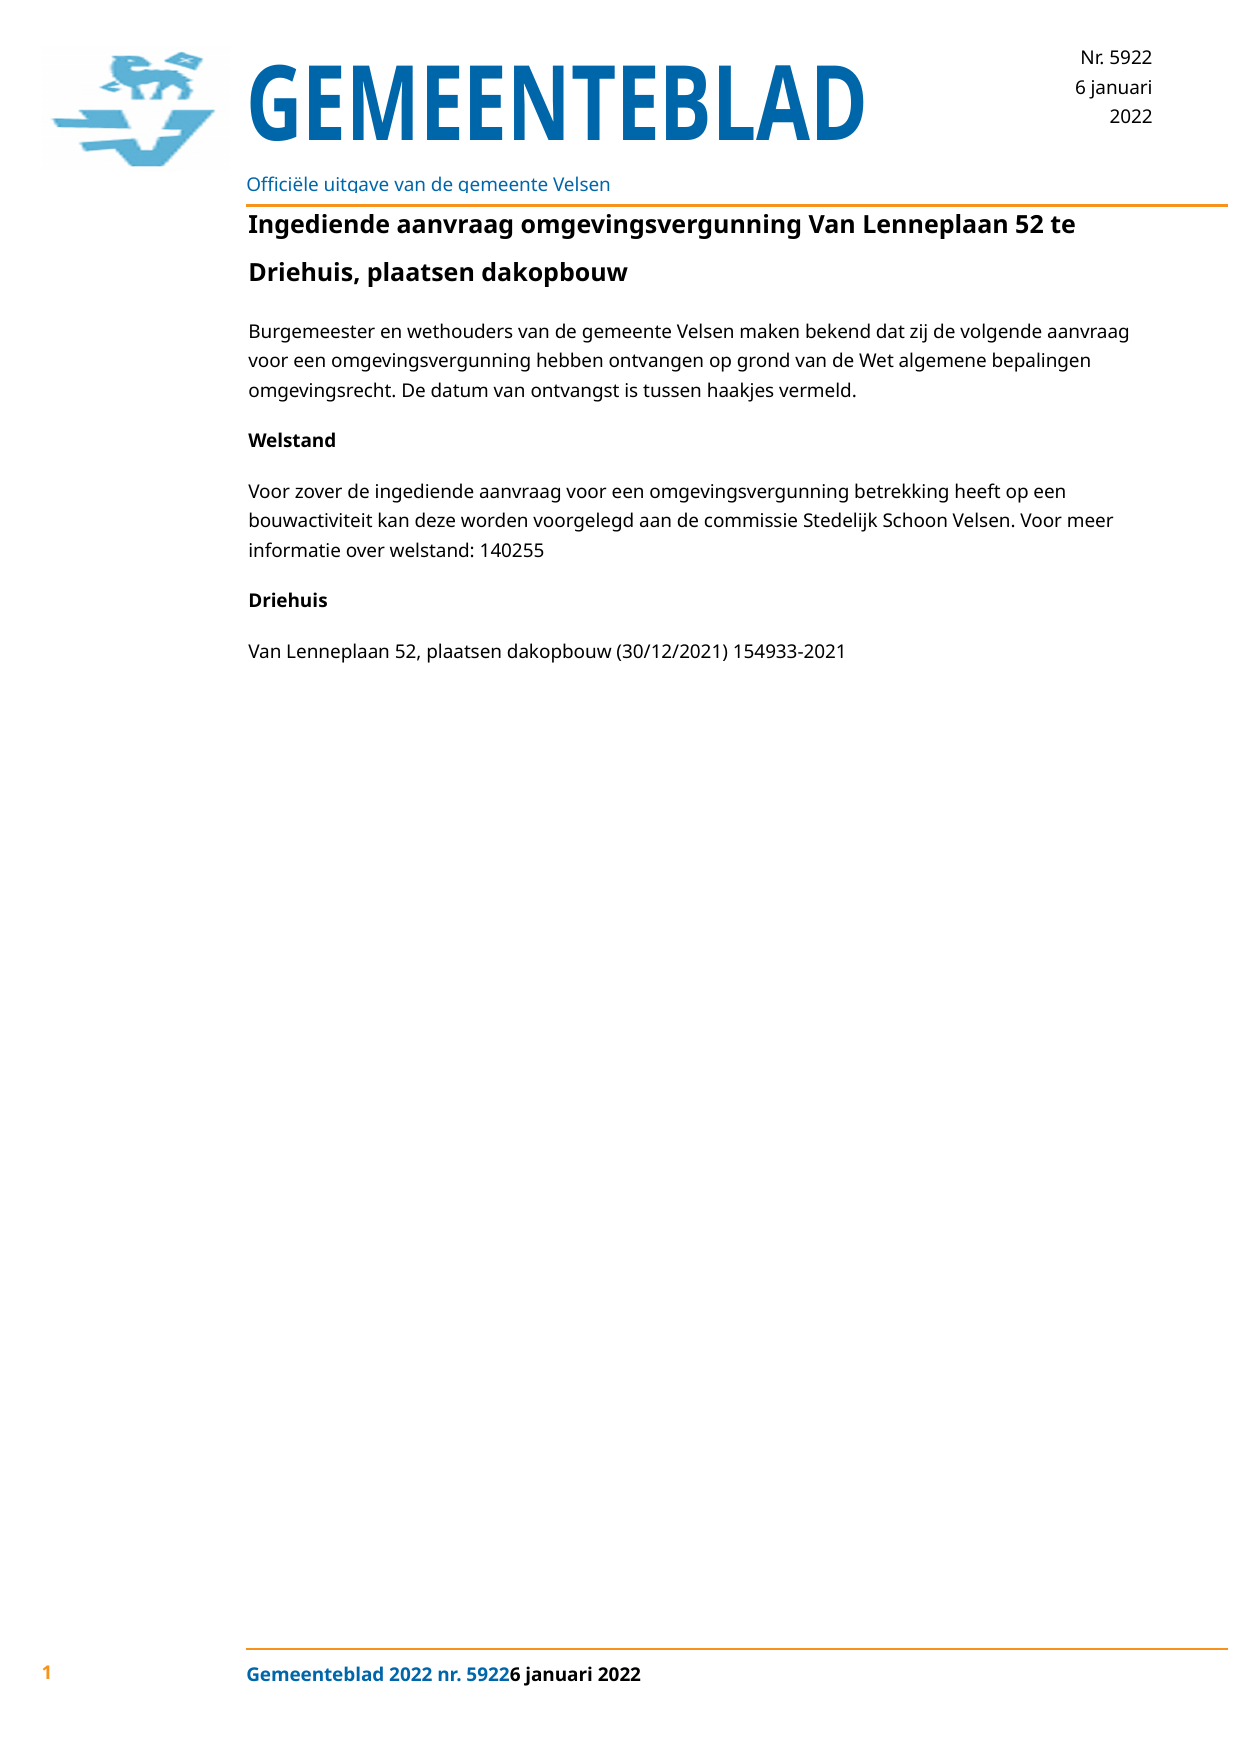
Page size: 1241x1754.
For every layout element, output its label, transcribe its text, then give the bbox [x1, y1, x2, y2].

text Ingediende aanvraag omgevingsvergunning Van Lenneplaan 52 te Driehuis, plaatsen dakopbouw [248, 207, 1152, 288]
text Burgemeester en wethouders van de gemeente Velsen maken bekend dat zij de volgende aanvraag voor een omgevingsvergunning hebben ontvangen op grond van de Wet algemene bepalingen omgevingsrecht. De datum van ontvangst is tussen haakjes vermeld. [248, 318, 1152, 403]
text Driehuis [248, 587, 1152, 613]
text Van Lenneplaan 52, plaatsen dakopbouw (30/12/2021) 154933-2021 [248, 638, 1152, 664]
text Voor zover de ingediende aanvraag voor een omgevingsvergunning betrekking heeft op een bouwactiviteit kan deze worden voorgelegd aan de commissie Stedelijk Schoon Velsen. Voor meer informatie over welstand: 140255 [248, 478, 1152, 563]
text Welstand [248, 427, 1152, 453]
picture [41, 47, 231, 172]
